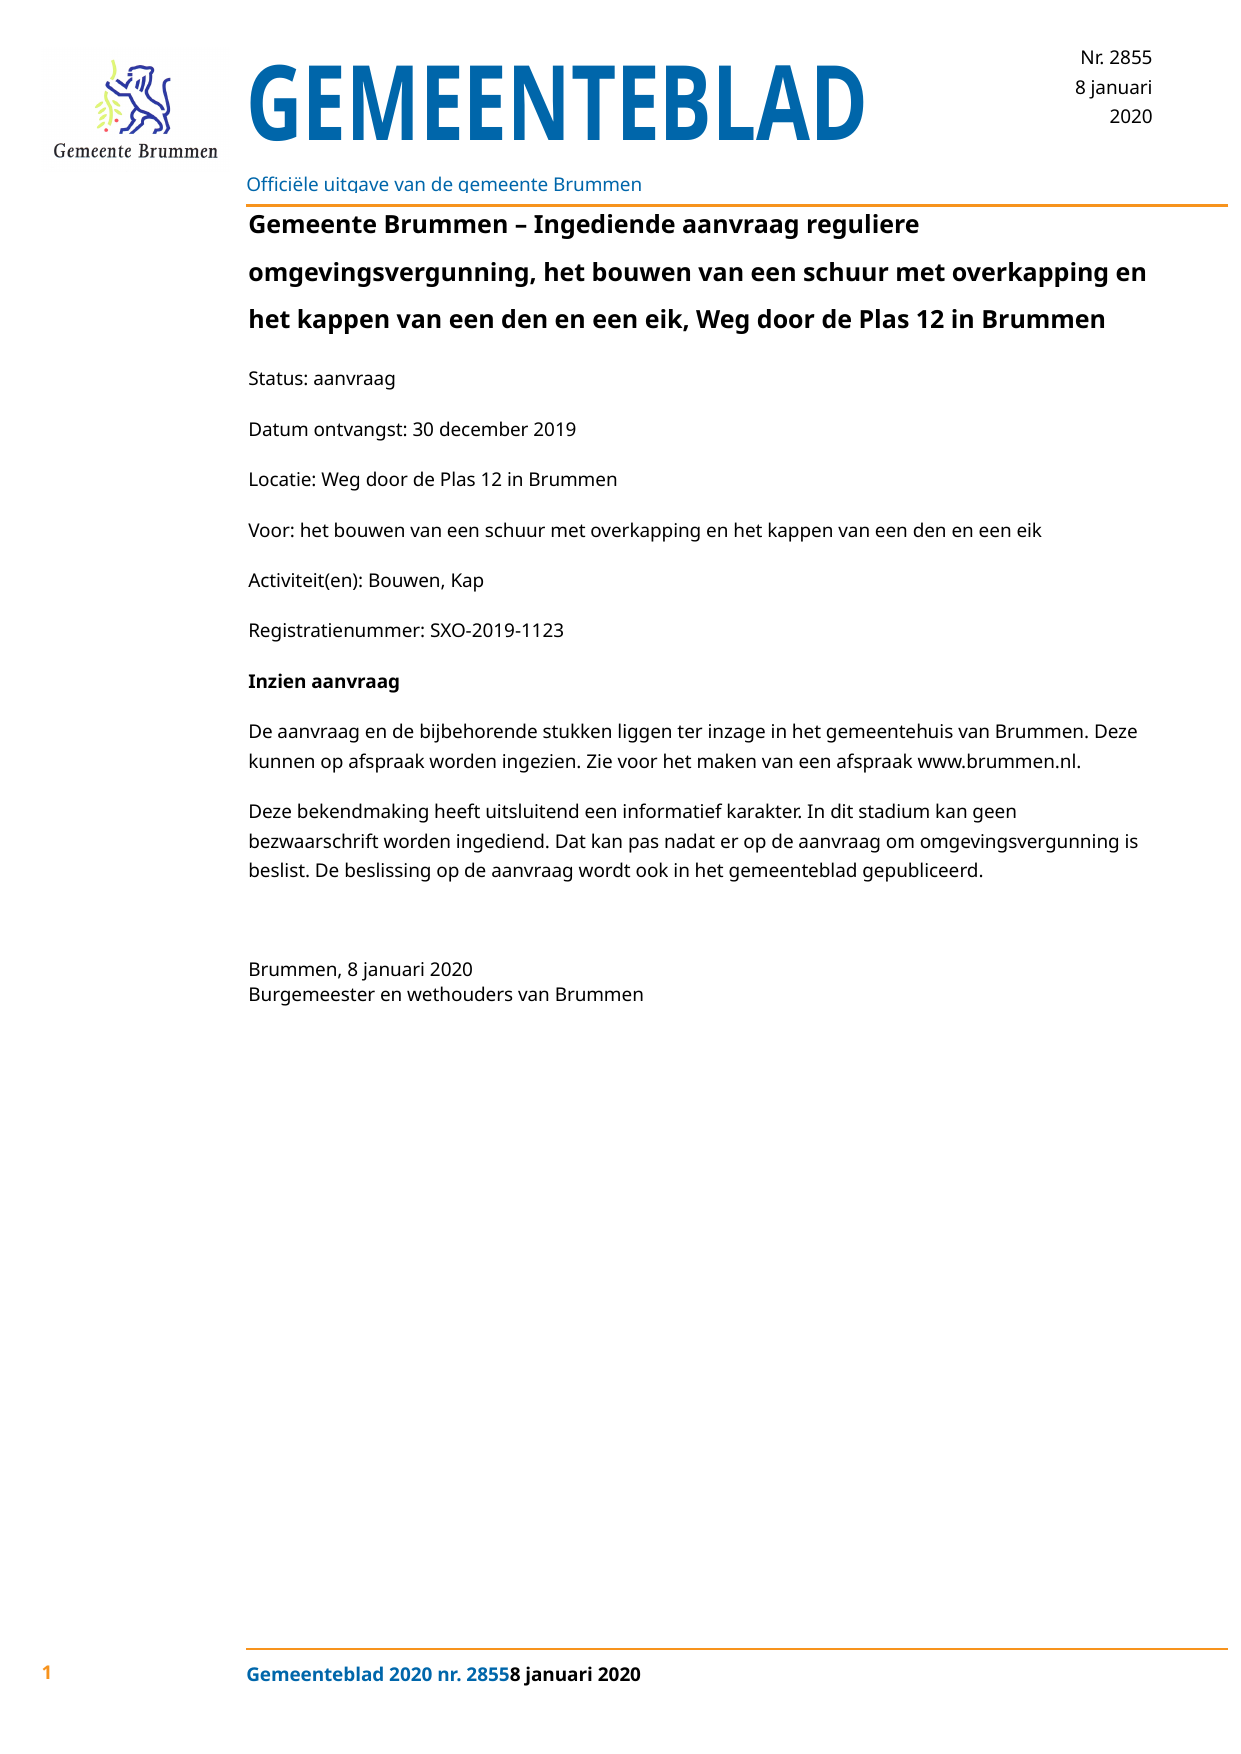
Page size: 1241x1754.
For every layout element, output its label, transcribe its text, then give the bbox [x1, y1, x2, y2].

text Deze bekendmaking heeft uitsluitend een informatief karakter. In dit stadium kan geen bezwaarschrift worden ingediend. Dat kan pas nadat er op de aanvraag om omgevingsvergunning is beslist. De beslissing op de aanvraag wordt ook in het gemeenteblad gepubliceerd. [248, 798, 1152, 883]
text De aanvraag en de bijbehorende stukken liggen ter inzage in het gemeentehuis van Brummen. Deze kunnen op afspraak worden ingezien. Zie voor het maken van een afspraak www.brummen.nl. [248, 718, 1152, 774]
text Voor: het bouwen van een schuur met overkapping en het kappen van een den en een eik [248, 517, 1152, 542]
text Locatie: Weg door de Plas 12 in Brummen [248, 466, 1152, 492]
text Registratienummer: SXO-2019-1123 [248, 618, 1152, 643]
text Brummen, 8 januari 2020 [248, 956, 1152, 982]
text Datum ontvangst: 30 december 2019 [248, 416, 1152, 442]
text Inzien aanvraag [248, 668, 1152, 694]
text Gemeente Brummen – Ingediende aanvraag reguliere omgevingsvergunning, het bouwen van een schuur met overkapping en het kappen van een den en een eik, Weg door de Plas 12 in Brummen [248, 207, 1152, 336]
text Status: aanvraag [248, 366, 1152, 391]
text Activiteit(en): Bouwen, Kap [248, 567, 1152, 593]
text Burgemeester en wethouders van Brummen [248, 982, 1152, 1007]
picture [41, 47, 231, 172]
